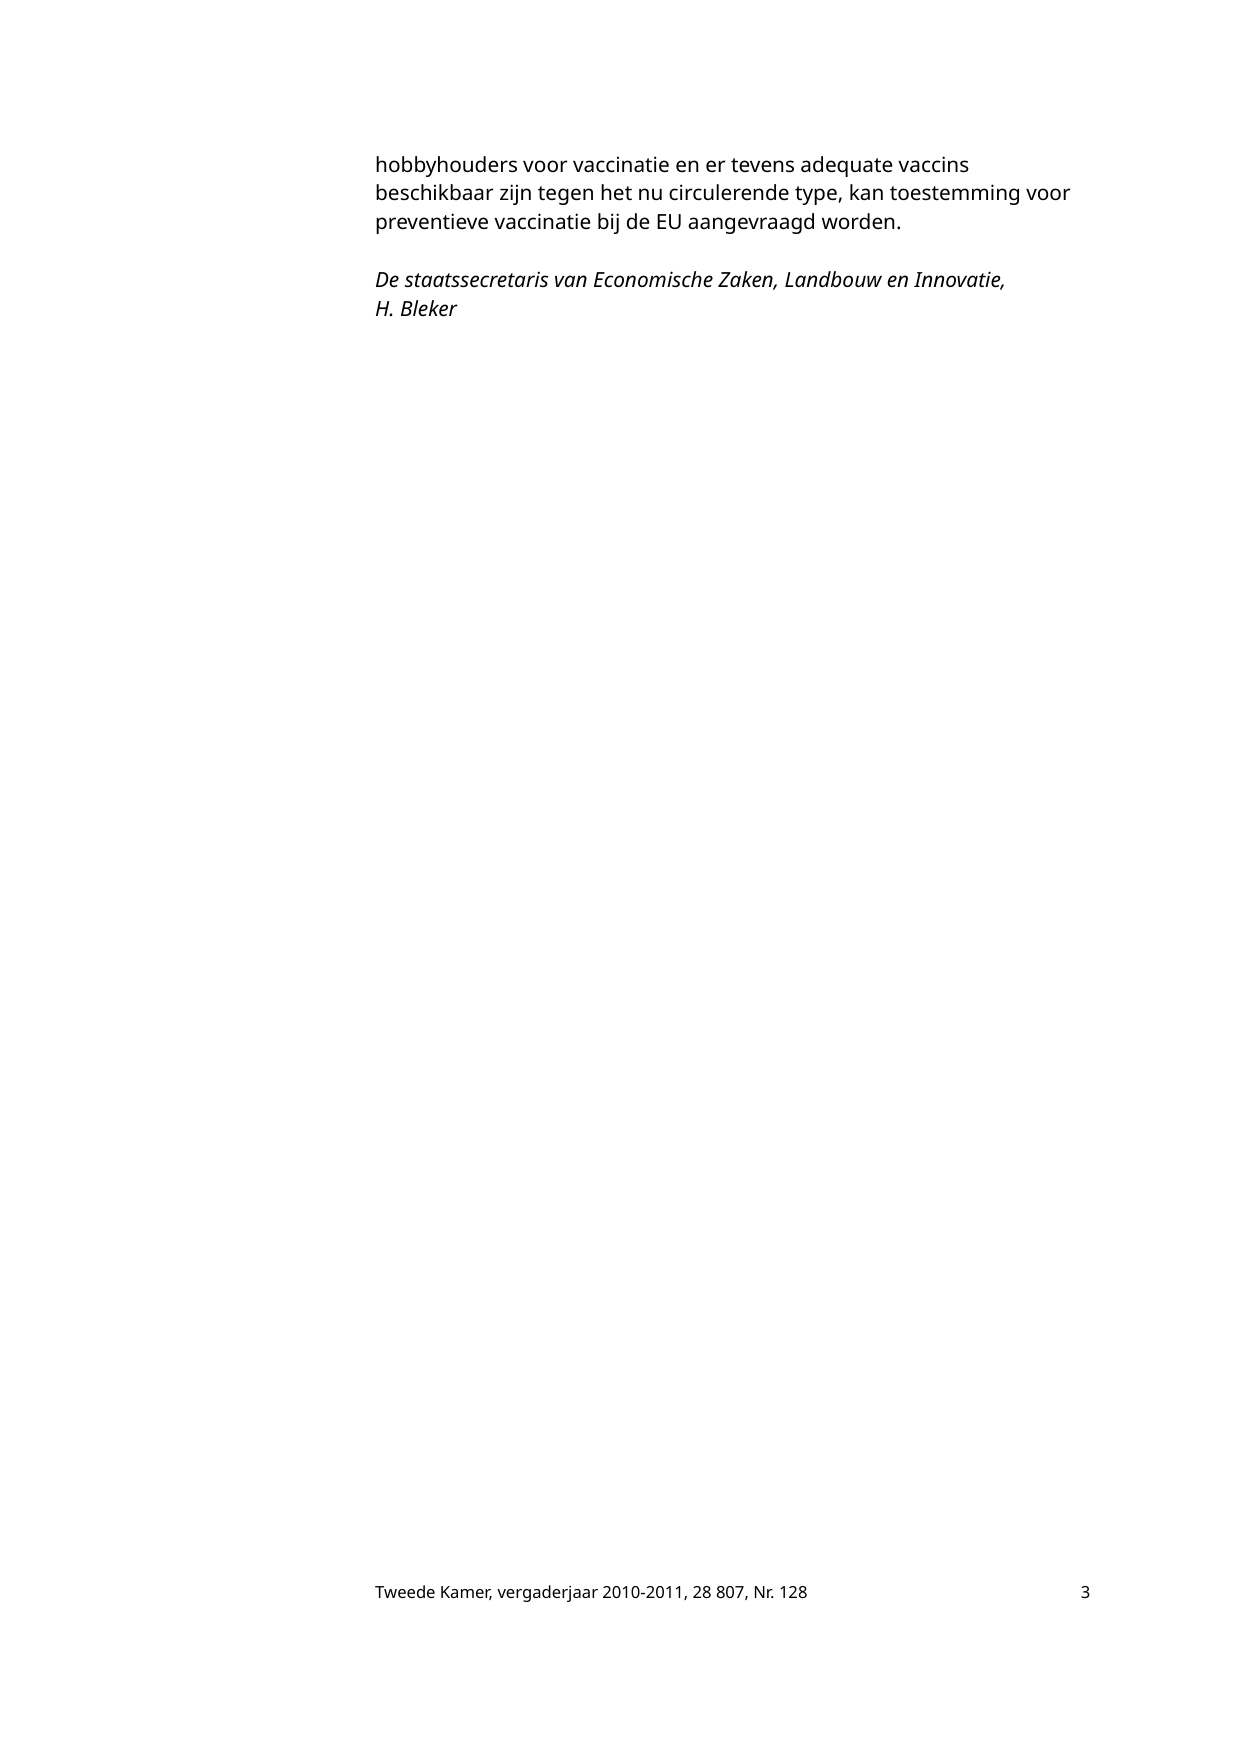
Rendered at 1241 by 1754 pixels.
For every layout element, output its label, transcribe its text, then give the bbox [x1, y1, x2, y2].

text hobbyhouders voor vaccinatie en er tevens adequate vaccins beschikbaar zijn tegen het nu circulerende type, kan toestemming voor preventieve vaccinatie bij de EU aangevraagd worden. [375, 150, 1090, 235]
text H. Bleker [375, 294, 1090, 322]
text De staatssecretaris van Economische Zaken, Landbouw en Innovatie, [375, 265, 1090, 294]
